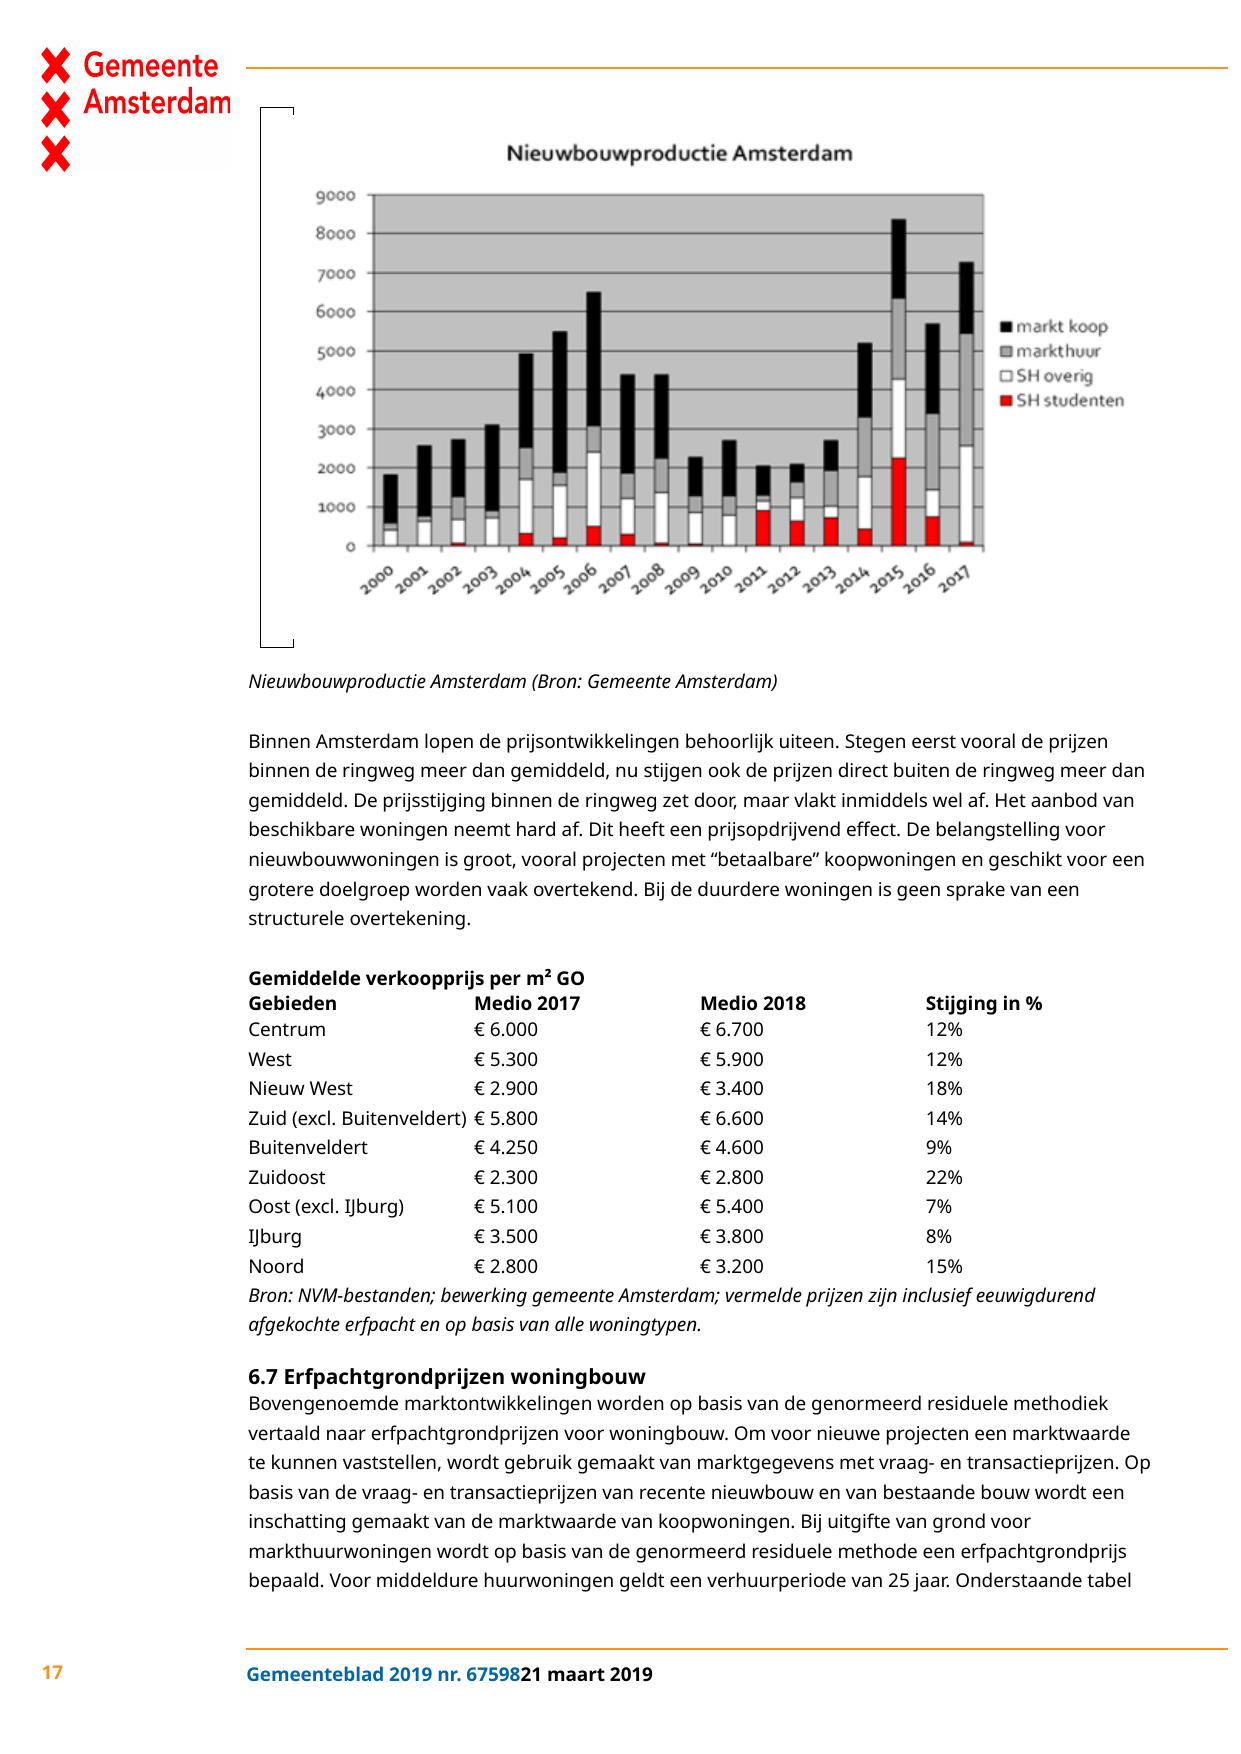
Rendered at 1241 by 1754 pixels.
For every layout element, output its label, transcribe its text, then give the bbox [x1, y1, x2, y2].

table_cell Medio 2017 [474, 990, 700, 1016]
table_cell 12% 12% 18% 14% 9% 22% 7% 8% 15% [926, 1016, 1152, 1278]
table_cell Stijging in % [926, 990, 1152, 1016]
text Bron: NVM-bestanden; bewerking gemeente Amsterdam; vermelde prijzen zijn inclusief eeuwigdurend afgekochte erfpacht en op basis van alle woningtypen. [248, 1282, 1152, 1337]
table_header Gemiddelde verkoopprijs per m² GO [248, 965, 1152, 990]
table_cell € 6.700 € 5.900 € 3.400 € 6.600 € 4.600 € 2.800 € 5.400 € 3.800 € 3.200 [700, 1016, 926, 1278]
table_cell Centrum West Nieuw West Zuid (excl. Buitenveldert) Buitenveldert Zuidoost Oost (excl. IJburg) IJburg Noord [248, 1016, 474, 1278]
text Bovengenoemde marktontwikkelingen worden op basis van de genormeerd residuele methodiek vertaald naar erfpachtgrondprijzen voor woningbouw. Om voor nieuwe projecten een marktwaarde te kunnen vaststellen, wordt gebruik gemaakt van marktgegevens met vraag- en transactieprijzen. Op basis van de vraag- en transactieprijzen van recente nieuwbouw en van bestaande bouw wordt een inschatting gemaakt van de marktwaarde van koopwoningen. Bij uitgifte van grond voor markthuurwoningen wordt op basis van de genormeerd residuele methode een erfpachtgrondprijs bepaald. Voor middeldure huurwoningen geldt een verhuurperiode van 25 jaar. Onderstaande tabel [248, 1390, 1152, 1593]
text Binnen Amsterdam lopen de prijsontwikkelingen behoorlijk uiteen. Stegen eerst vooral de prijzen binnen de ringweg meer dan gemiddeld, nu stijgen ook de prijzen direct buiten de ringweg meer dan gemiddeld. De prijsstijging binnen de ringweg zet door, maar vlakt inmiddels wel af. Het aanbod van beschikbare woningen neemt hard af. Dit heeft een prijsopdrijvend effect. De belangstelling voor nieuwbouwwoningen is groot, vooral projecten met “betaalbare” koopwoningen en geschikt voor een grotere doelgroep worden vaak overtekend. Bij de duurdere woningen is geen sprake van een structurele overtekening. [248, 728, 1152, 931]
text 6.7 Erfpachtgrondprijzen woningbouw [248, 1362, 1152, 1390]
picture [41, 47, 231, 172]
text Nieuwbouwproductie Amsterdam (Bron: Gemeente Amsterdam) [248, 669, 1152, 694]
picture [268, 115, 1173, 639]
table_cell Gebieden [248, 990, 474, 1016]
table_cell € 6.000 € 5.300 € 2.900 € 5.800 € 4.250 € 2.300 € 5.100 € 3.500 € 2.800 [474, 1016, 700, 1278]
table_cell Medio 2018 [700, 990, 926, 1016]
